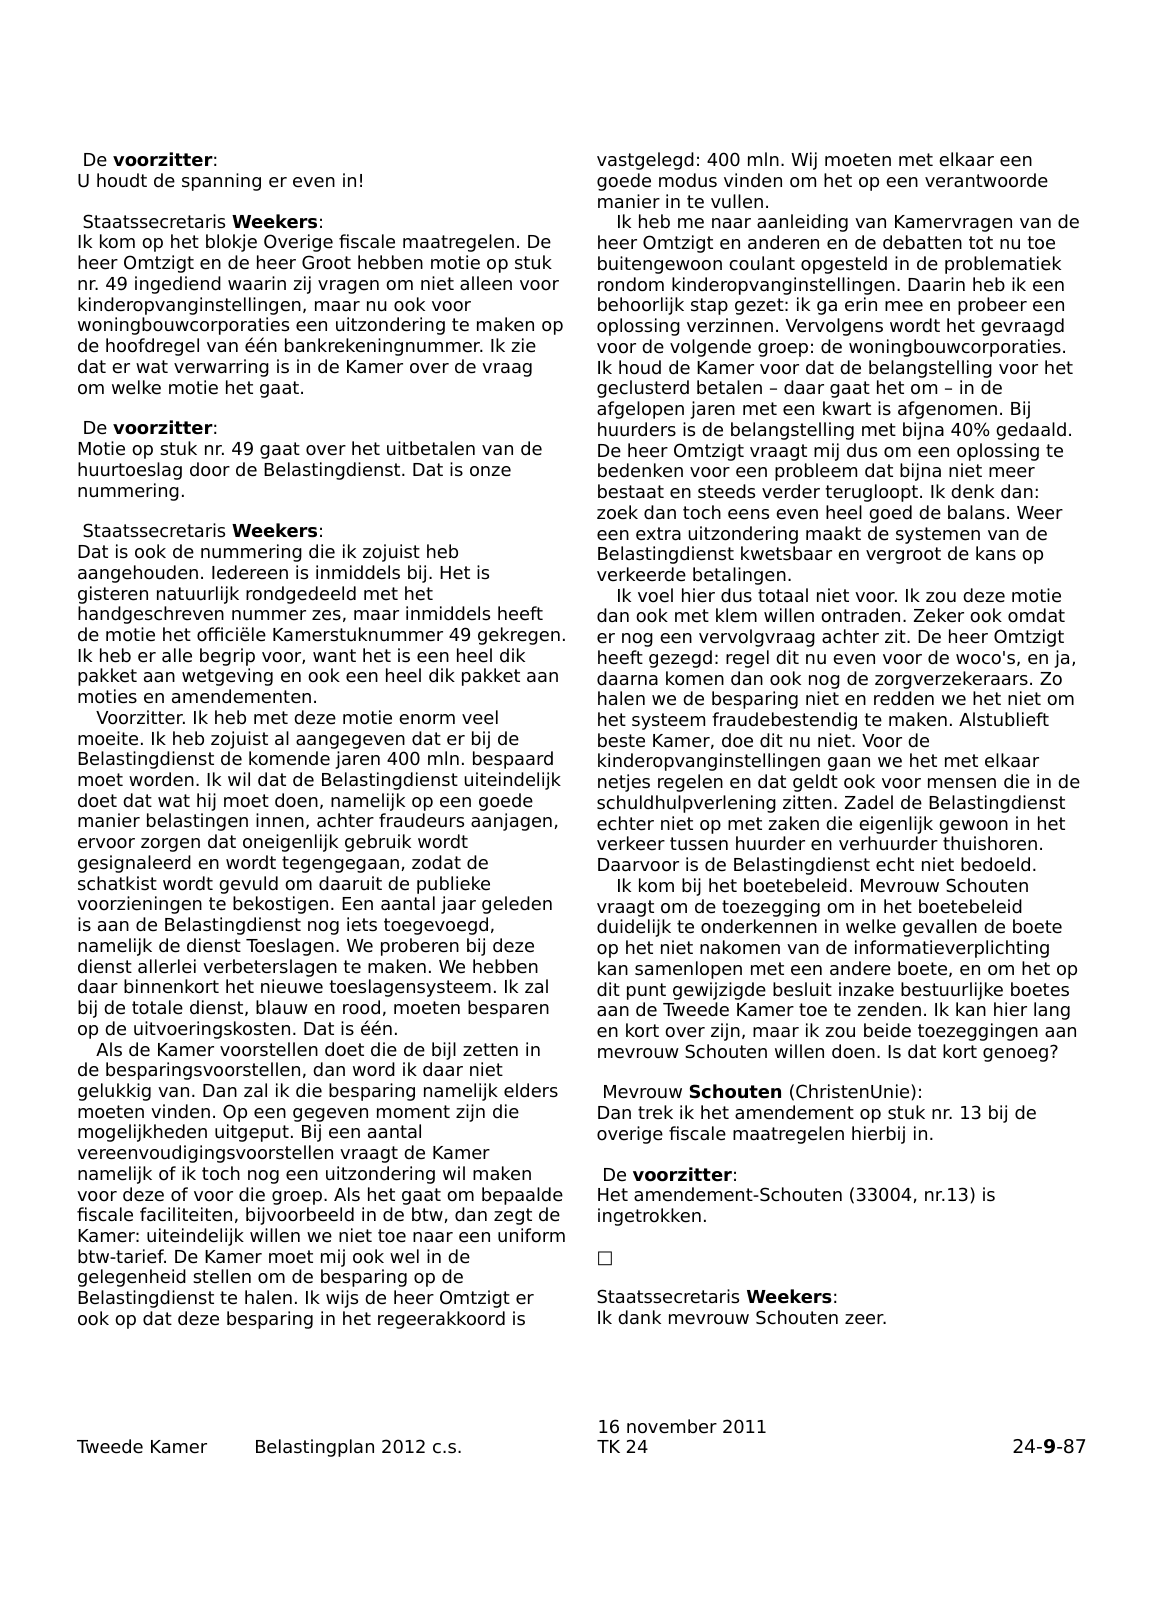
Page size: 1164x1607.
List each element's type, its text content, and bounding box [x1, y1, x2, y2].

text De voorzitter: [77, 418, 567, 439]
text Ik kom bij het boetebeleid. Mevrouw Schouten vraagt om de toezegging om in het boetebeleid duidelijk te onderkennen in welke gevallen de boete op het niet nakomen van de informatieverplichting kan samenlopen met een andere boete, en om het op dit punt gewijzigde besluit inzake bestuurlijke boetes aan de Tweede Kamer toe te zenden. Ik kan hier lang en kort over zijn, maar ik zou beide toezeggingen aan mevrouw Schouten willen doen. Is dat kort genoeg? [596, 876, 1087, 1062]
text Motie op stuk nr. 49 gaat over het uitbetalen van de huurtoeslag door de Belastingdienst. Dat is onze nummering. [77, 439, 567, 501]
text Ik voel hier dus totaal niet voor. Ik zou deze motie dan ook met klem willen ontraden. Zeker ook omdat er nog een vervolgvraag achter zit. De heer Omtzigt heeft gezegd: regel dit nu even voor de woco's, en ja, daarna komen dan ook nog de zorgverzekeraars. Zo halen we de besparing niet en redden we het niet om het systeem fraudebestendig te maken. Alstublieft beste Kamer, doe dit nu niet. Voor de kinderopvanginstellingen gaan we het met elkaar netjes regelen en dat geldt ook voor mensen die in de schuldhulpverlening zitten. Zadel de Belastingdienst echter niet op met zaken die eigenlijk gewoon in het verkeer tussen huurder en verhuurder thuishoren. Daarvoor is de Belastingdienst echt niet bedoeld. [596, 586, 1087, 876]
text Als de Kamer voorstellen doet die de bijl zetten in de besparingsvoorstellen, dan word ik daar niet gelukkig van. Dan zal ik die besparing namelijk elders moeten vinden. Op een gegeven moment zijn die mogelijkheden uitgeput. Bij een aantal vereenvoudigingsvoorstellen vraagt de Kamer namelijk of ik toch nog een uitzondering wil maken voor deze of voor die groep. Als het gaat om bepaalde fiscale faciliteiten, bijvoorbeeld in de btw, dan zegt de Kamer: uiteindelijk willen we niet toe naar een uniform btw-tarief. De Kamer moet mij ook wel in de gelegenheid stellen om de besparing op de Belastingdienst te halen. Ik wijs de heer Omtzigt er ook op dat deze besparing in het regeerakkoord is [77, 1039, 567, 1329]
text Dat is ook de nummering die ik zojuist heb aangehouden. Iedereen is inmiddels bij. Het is gisteren natuurlijk rondgedeeld met het handgeschreven nummer zes, maar inmiddels heeft de motie het officiële Kamerstuknummer 49 gekregen. Ik heb er alle begrip voor, want het is een heel dik pakket aan wetgeving en ook een heel dik pakket aan moties en amendementen. [77, 542, 567, 708]
text De voorzitter: [77, 150, 567, 171]
text Mevrouw Schouten (ChristenUnie): [596, 1082, 1087, 1103]
text Ik heb me naar aanleiding van Kamervragen van de heer Omtzigt en anderen en de debatten tot nu toe buitengewoon coulant opgesteld in de problematiek rondom kinderopvanginstellingen. Daarin heb ik een behoorlijk stap gezet: ik ga erin mee en probeer een oplossing verzinnen. Vervolgens wordt het gevraagd voor de volgende groep: de woningbouwcorporaties. Ik houd de Kamer voor dat de belangstelling voor het geclusterd betalen – daar gaat het om – in de afgelopen jaren met een kwart is afgenomen. Bij huurders is de belangstelling met bijna 40% gedaald. De heer Omtzigt vraagt mij dus om een oplossing te bedenken voor een probleem dat bijna niet meer bestaat en steeds verder terugloopt. Ik denk dan: zoek dan toch eens even heel goed de balans. Weer een extra uitzondering maakt de systemen van de Belastingdienst kwetsbaar en vergroot de kans op verkeerde betalingen. [596, 212, 1087, 586]
text vastgelegd: 400 mln. Wij moeten met elkaar een goede modus vinden om het op een verantwoorde manier in te vullen. [596, 150, 1087, 212]
text Het amendement-Schouten (33004, nr.13) is ingetrokken. [596, 1185, 1087, 1227]
text Ik kom op het blokje Overige fiscale maatregelen. De heer Omtzigt en de heer Groot hebben motie op stuk nr. 49 ingediend waarin zij vragen om niet alleen voor kinderopvanginstellingen, maar nu ook voor woningbouwcorporaties een uitzondering te maken op de hoofdregel van één bankrekeningnummer. Ik zie dat er wat verwarring is in de Kamer over de vraag om welke motie het gaat. [77, 232, 567, 398]
text Dan trek ik het amendement op stuk nr. 13 bij de overige fiscale maatregelen hierbij in. [596, 1103, 1087, 1144]
text Staatssecretaris Weekers: [596, 1287, 1087, 1308]
text Ik dank mevrouw Schouten zeer. [596, 1308, 1087, 1329]
text De voorzitter: [596, 1164, 1087, 1185]
text Voorzitter. Ik heb met deze motie enorm veel moeite. Ik heb zojuist al aangegeven dat er bij de Belastingdienst de komende jaren 400 mln. bespaard moet worden. Ik wil dat de Belastingdienst uiteindelijk doet dat wat hij moet doen, namelijk op een goede manier belastingen innen, achter fraudeurs aanjagen, ervoor zorgen dat oneigenlijk gebruik wordt gesignaleerd en wordt tegengegaan, zodat de schatkist wordt gevuld om daaruit de publieke voorzieningen te bekostigen. Een aantal jaar geleden is aan de Belastingdienst nog iets toegevoegd, namelijk de dienst Toeslagen. We proberen bij deze dienst allerlei verbeterslagen te maken. We hebben daar binnenkort het nieuwe toeslagensysteem. Ik zal bij de totale dienst, blauw en rood, moeten besparen op de uitvoeringskosten. Dat is één. [77, 708, 567, 1039]
text U houdt de spanning er even in! [77, 171, 567, 192]
text Staatssecretaris Weekers: [77, 212, 567, 232]
text Staatssecretaris Weekers: [77, 521, 567, 542]
text □ [596, 1247, 1087, 1267]
